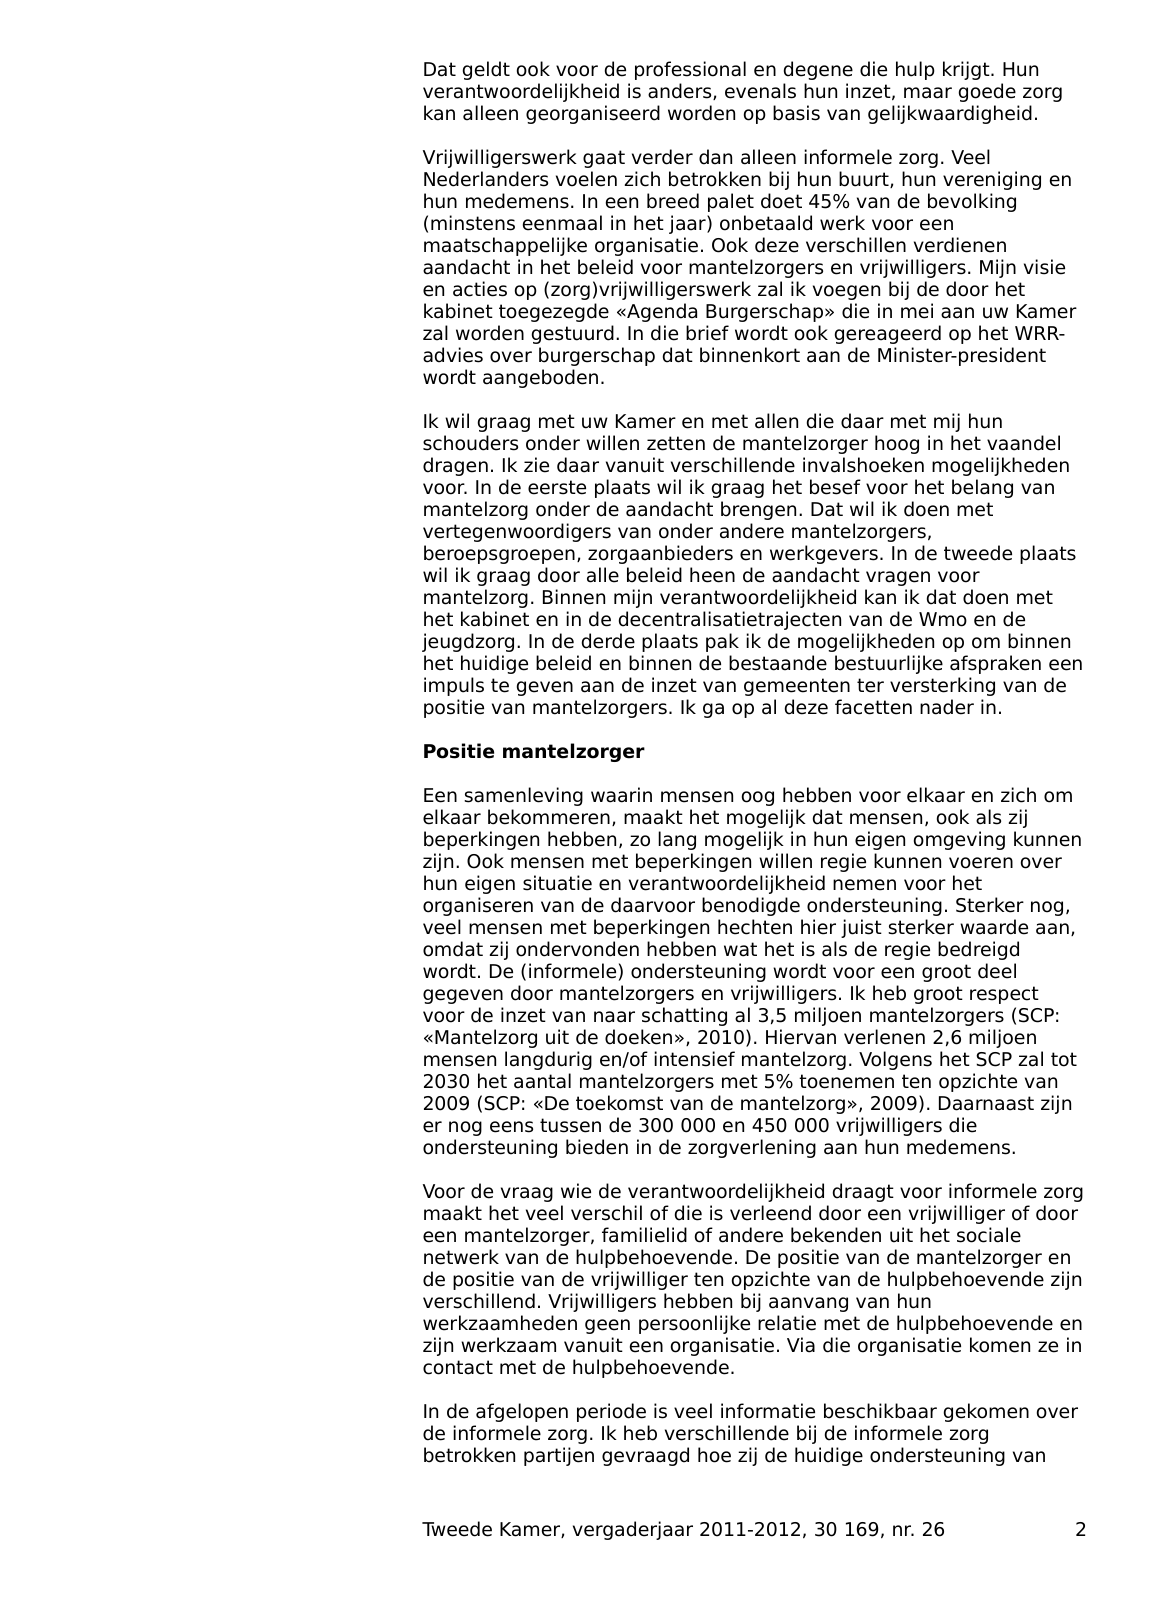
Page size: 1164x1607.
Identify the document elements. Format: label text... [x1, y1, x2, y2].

text Een samenleving waarin mensen oog hebben voor elkaar en zich om elkaar bekommeren, maakt het mogelijk dat mensen, ook als zij beperkingen hebben, zo lang mogelijk in hun eigen omgeving kunnen zijn. Ook mensen met beperkingen willen regie kunnen voeren over hun eigen situatie en verantwoordelijkheid nemen voor het organiseren van de daarvoor benodigde ondersteuning. Sterker nog, veel mensen met beperkingen hechten hier juist sterker waarde aan, omdat zij ondervonden hebben wat het is als de regie bedreigd wordt. De (informele) ondersteuning wordt voor een groot deel gegeven door mantelzorgers en vrijwilligers. Ik heb groot respect voor de inzet van naar schatting al 3,5 miljoen mantelzorgers (SCP: «Mantelzorg uit de doeken», 2010). Hiervan verlenen 2,6 miljoen mensen langdurig en/of intensief mantelzorg. Volgens het SCP zal tot 2030 het aantal mantelzorgers met 5% toenemen ten opzichte van 2009 (SCP: «De toekomst van de mantelzorg», 2009). Daarnaast zijn er nog eens tussen de 300 000 en 450 000 vrijwilligers die ondersteuning bieden in de zorgverlening aan hun medemens. [422, 785, 1087, 1159]
text Ik wil graag met uw Kamer en met allen die daar met mij hun schouders onder willen zetten de mantelzorger hoog in het vaandel dragen. Ik zie daar vanuit verschillende invalshoeken mogelijkheden voor. In de eerste plaats wil ik graag het besef voor het belang van mantelzorg onder de aandacht brengen. Dat wil ik doen met vertegenwoordigers van onder andere mantelzorgers, beroepsgroepen, zorgaanbieders en werkgevers. In de tweede plaats wil ik graag door alle beleid heen de aandacht vragen voor mantelzorg. Binnen mijn verantwoordelijkheid kan ik dat doen met het kabinet en in de decentralisatietrajecten van de Wmo en de jeugdzorg. In de derde plaats pak ik de mogelijkheden op om binnen het huidige beleid en binnen de bestaande bestuurlijke afspraken een impuls te geven aan de inzet van gemeenten ter versterking van de positie van mantelzorgers. Ik ga op al deze facetten nader in. [422, 411, 1087, 719]
text Dat geldt ook voor de professional en degene die hulp krijgt. Hun verantwoordelijkheid is anders, evenals hun inzet, maar goede zorg kan alleen georganiseerd worden op basis van gelijkwaardigheid. [422, 59, 1087, 125]
text Voor de vraag wie de verantwoordelijkheid draagt voor informele zorg maakt het veel verschil of die is verleend door een vrijwilliger of door een mantelzorger, familielid of andere bekenden uit het sociale netwerk van de hulpbehoevende. De positie van de mantelzorger en de positie van de vrijwilliger ten opzichte van de hulpbehoevende zijn verschillend. Vrijwilligers hebben bij aanvang van hun werkzaamheden geen persoonlijke relatie met de hulpbehoevende en zijn werkzaam vanuit een organisatie. Via die organisatie komen ze in contact met de hulpbehoevende. [422, 1181, 1087, 1379]
text Vrijwilligerswerk gaat verder dan alleen informele zorg. Veel Nederlanders voelen zich betrokken bij hun buurt, hun vereniging en hun medemens. In een breed palet doet 45% van de bevolking (minstens eenmaal in het jaar) onbetaald werk voor een maatschappelijke organisatie. Ook deze verschillen verdienen aandacht in het beleid voor mantelzorgers en vrijwilligers. Mijn visie en acties op (zorg)vrijwilligerswerk zal ik voegen bij de door het kabinet toegezegde «Agenda Burgerschap» die in mei aan uw Kamer zal worden gestuurd. In die brief wordt ook gereageerd op het WRR-advies over burgerschap dat binnenkort aan de Minister-president wordt aangeboden. [422, 147, 1087, 389]
subtitle Positie mantelzorger [422, 741, 1087, 763]
text In de afgelopen periode is veel informatie beschikbaar gekomen over de informele zorg. Ik heb verschillende bij de informele zorg betrokken partijen gevraagd hoe zij de huidige ondersteuning van [422, 1401, 1087, 1467]
